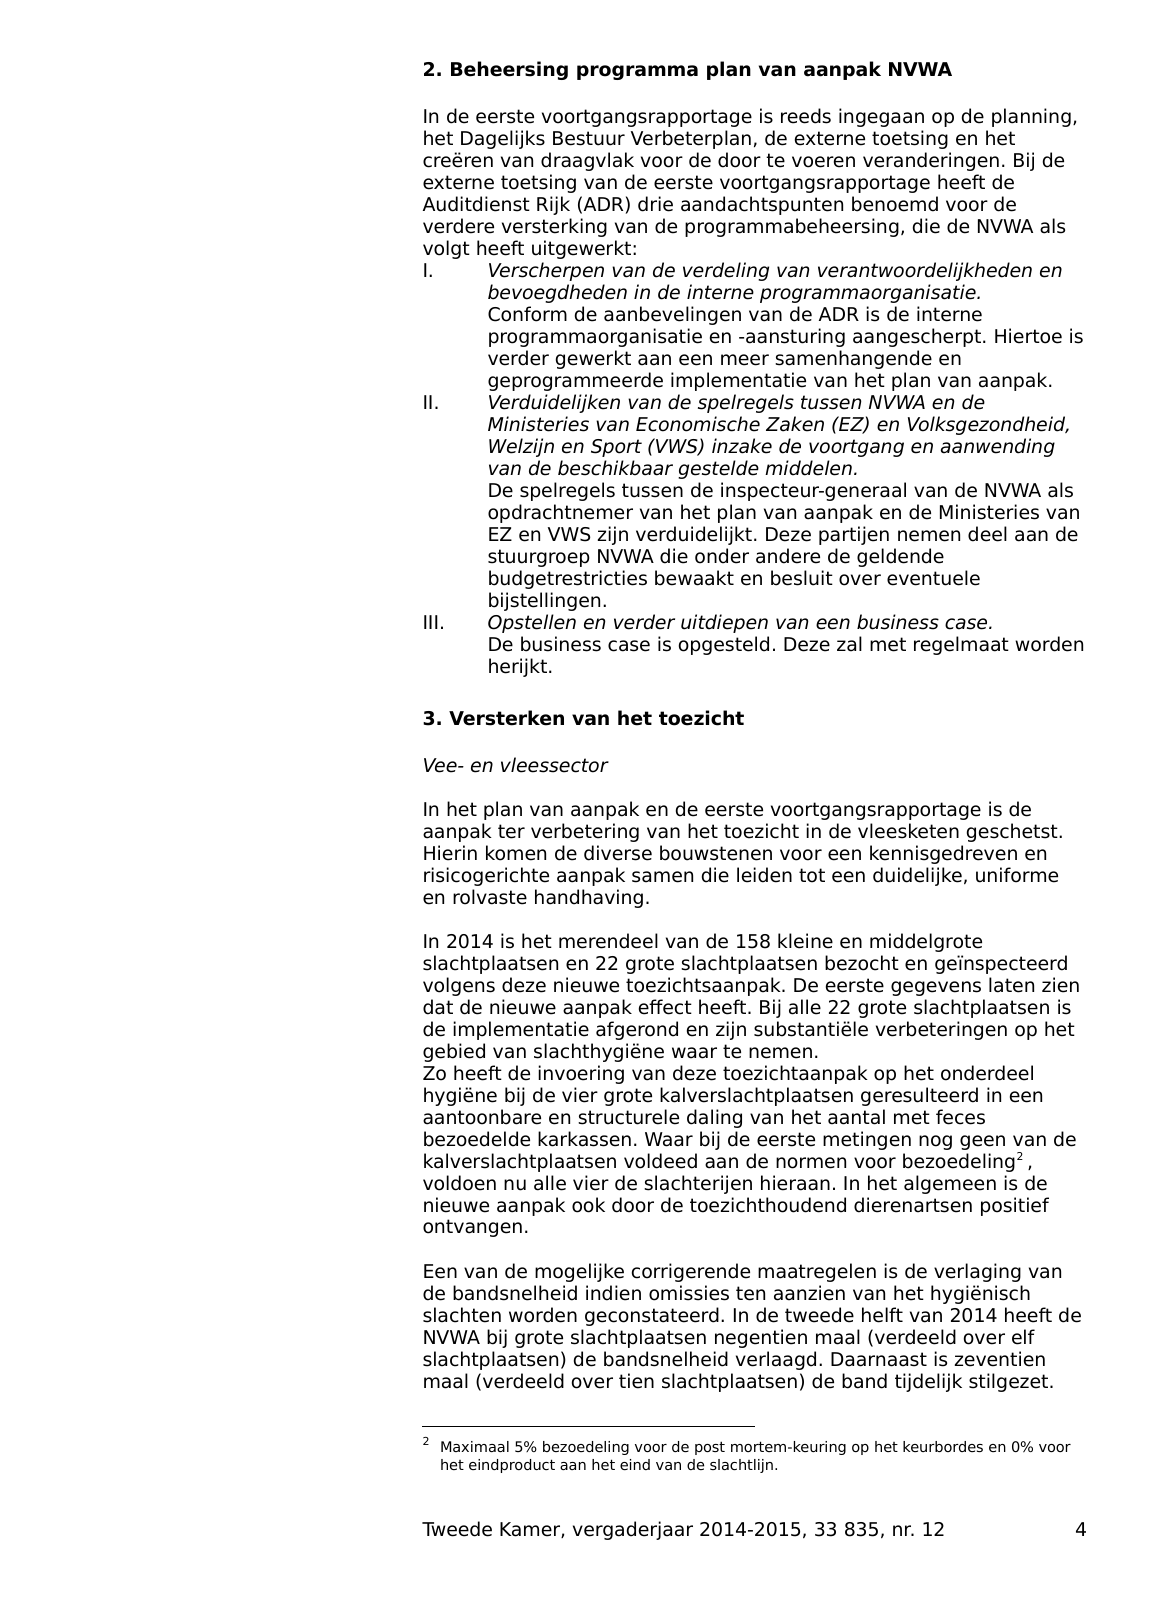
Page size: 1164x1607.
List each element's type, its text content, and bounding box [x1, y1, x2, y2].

text II. Verduidelijken van de spelregels tussen NVWA en de Ministeries van Economische Zaken (EZ) en Volksgezondheid, Welzijn en Sport (VWS) inzake de voortgang en aanwending van de beschikbaar gestelde middelen. [422, 392, 1087, 480]
text I. Verscherpen van de verdeling van verantwoordelijkheden en bevoegdheden in de interne programmaorganisatie. [422, 260, 1087, 304]
text III. Opstellen en verder uitdiepen van een business case. [422, 612, 1087, 633]
text De spelregels tussen de inspecteur-generaal van de NVWA als opdrachtnemer van het plan van aanpak en de Ministeries van EZ en VWS zijn verduidelijkt. Deze partijen nemen deel aan de stuurgroep NVWA die onder andere de geldende budgetrestricties bewaakt en besluit over eventuele bijstellingen. [487, 480, 1087, 612]
text Maximaal 5% bezoedeling voor de post mortem-keuring op het keurbordes en 0% voor het eindproduct aan het eind van de slachtlijn. [422, 1435, 1087, 1474]
subtitle 3. Versterken van het toezicht [422, 707, 1087, 729]
text In de eerste voortgangsrapportage is reeds ingegaan op de planning, het Dagelijks Bestuur Verbeterplan, de externe toetsing en het creëren van draagvlak voor de door te voeren veranderingen. Bij de externe toetsing van de eerste voortgangsrapportage heeft de Auditdienst Rijk (ADR) drie aandachtspunten benoemd voor de verdere versterking van de programmabeheersing, die de NVWA als volgt heeft uitgewerkt: [422, 106, 1087, 260]
text Conform de aanbevelingen van de ADR is de interne programmaorganisatie en -aansturing aangescherpt. Hiertoe is verder gewerkt aan een meer samenhangende en geprogrammeerde implementatie van het plan van aanpak. [487, 304, 1087, 392]
text In het plan van aanpak en de eerste voortgangsrapportage is de aanpak ter verbetering van het toezicht in de vleesketen geschetst. Hierin komen de diverse bouwstenen voor een kennisgedreven en risicogerichte aanpak samen die leiden tot een duidelijke, uniforme en rolvaste handhaving. [422, 799, 1087, 908]
text Een van de mogelijke corrigerende maatregelen is de verlaging van de bandsnelheid indien omissies ten aanzien van het hygiënisch slachten worden geconstateerd. In de tweede helft van 2014 heeft de NVWA bij grote slachtplaatsen negentien maal (verdeeld over elf slachtplaatsen) de bandsnelheid verlaagd. Daarnaast is zeventien maal (verdeeld over tien slachtplaatsen) de band tijdelijk stilgezet. [422, 1261, 1087, 1392]
subtitle Vee- en vleessector [422, 754, 1087, 776]
text Zo heeft de invoering van deze toezichtaanpak op het onderdeel hygiëne bij de vier grote kalverslachtplaatsen geresulteerd in een aantoonbare en structurele daling van het aantal met feces bezoedelde karkassen. Waar bij de eerste metingen nog geen van de kalverslachtplaatsen voldeed aan de normen voor bezoedeling, voldoen nu alle vier de slachterijen hieraan. In het algemeen is de nieuwe aanpak ook door de toezichthoudend dierenartsen positief ontvangen. [422, 1063, 1087, 1238]
subtitle 2. Beheersing programma plan van aanpak NVWA [422, 59, 1087, 81]
text De business case is opgesteld. Deze zal met regelmaat worden herijkt. [487, 633, 1087, 677]
text In 2014 is het merendeel van de 158 kleine en middelgrote slachtplaatsen en 22 grote slachtplaatsen bezocht en geïnspecteerd volgens deze nieuwe toezichtsaanpak. De eerste gegevens laten zien dat de nieuwe aanpak effect heeft. Bij alle 22 grote slachtplaatsen is de implementatie afgerond en zijn substantiële verbeteringen op het gebied van slachthygiëne waar te nemen. [422, 931, 1087, 1063]
